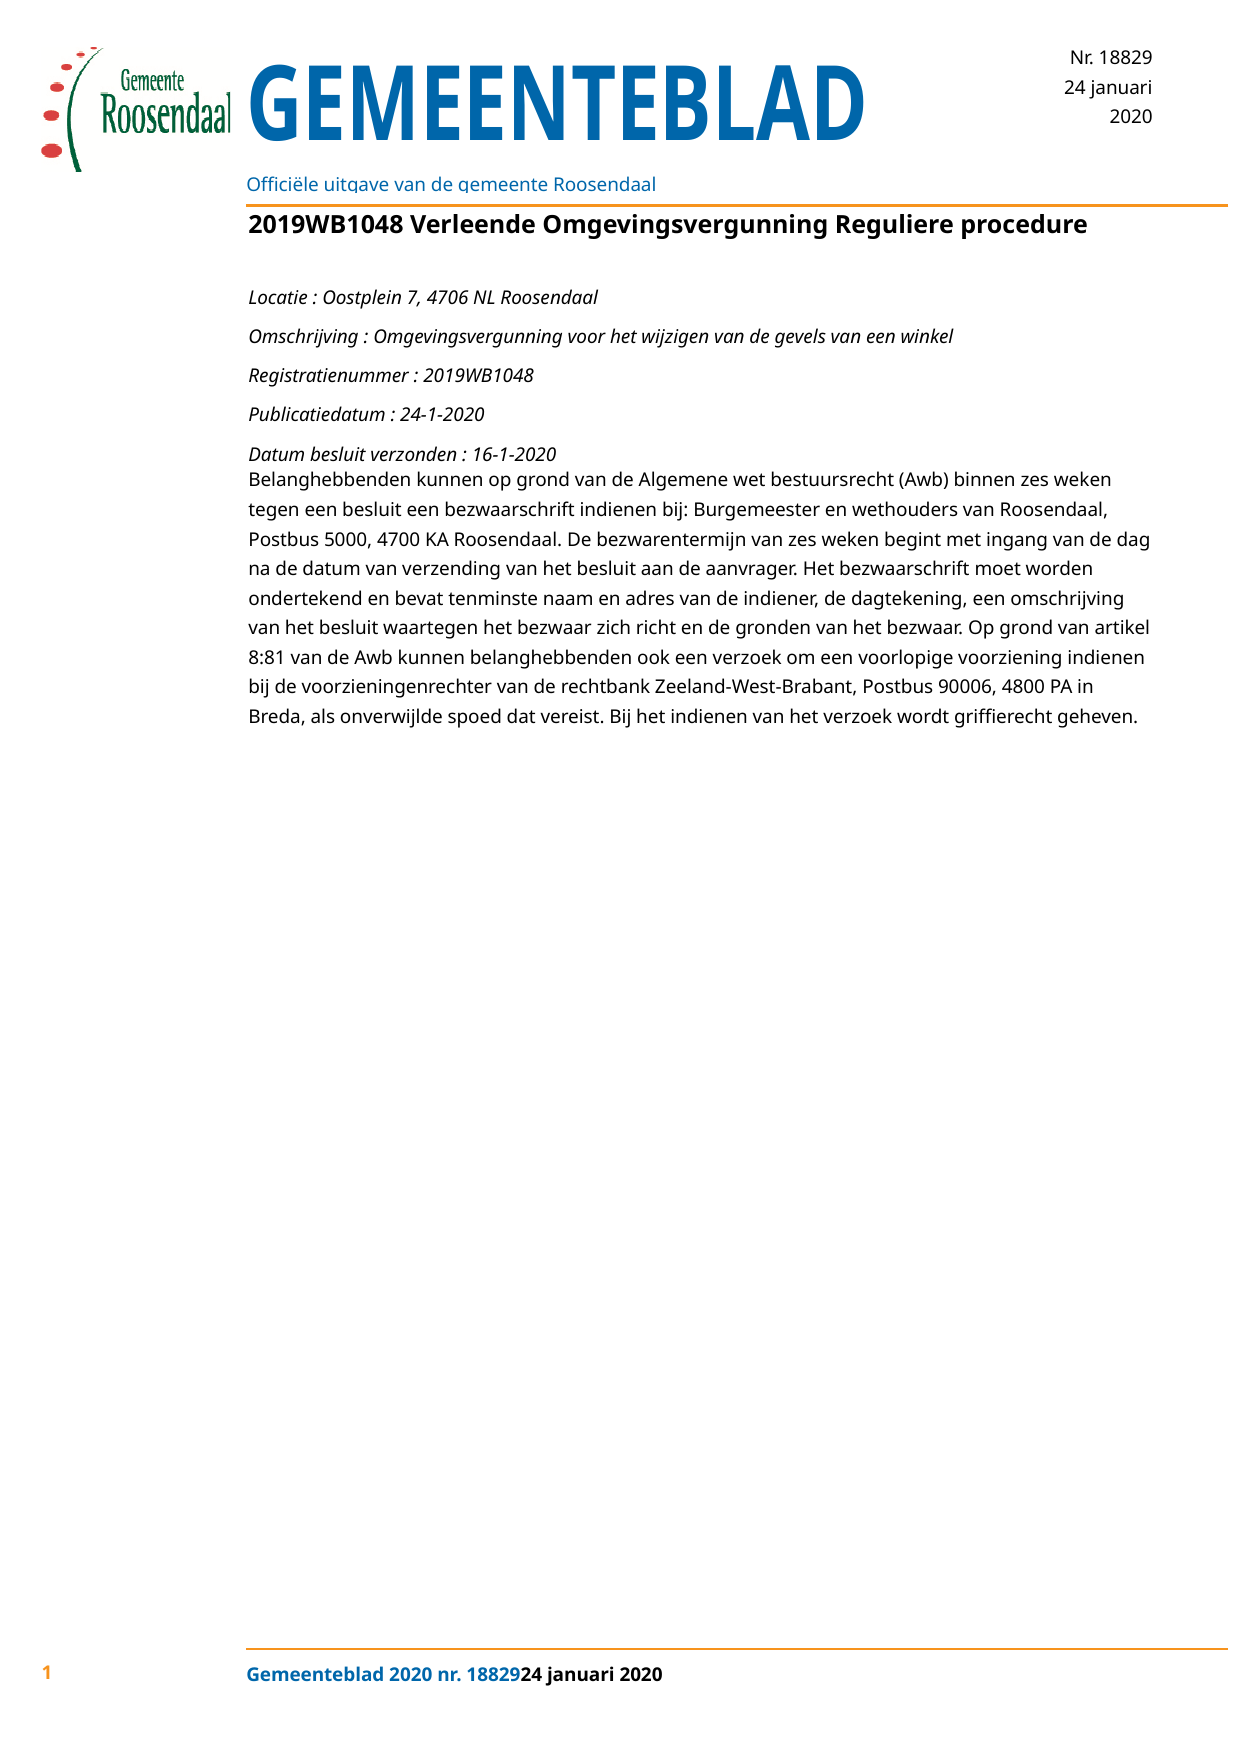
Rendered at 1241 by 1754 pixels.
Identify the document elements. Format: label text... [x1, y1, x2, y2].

text 2019WB1048 Verleende Omgevingsvergunning Reguliere procedure [248, 207, 1152, 241]
text Datum besluit verzonden : 16-1-2020 [248, 441, 1152, 467]
text Locatie : Oostplein 7, 4706 NL Roosendaal [248, 284, 1152, 309]
text Publicatiedatum : 24-1-2020 [248, 402, 1152, 427]
picture [41, 47, 231, 172]
text Omschrijving : Omgevingsvergunning voor het wijzigen van de gevels van een winkel [248, 323, 1152, 349]
text Registratienummer : 2019WB1048 [248, 362, 1152, 388]
text Belanghebbenden kunnen op grond van de Algemene wet bestuursrecht (Awb) binnen zes weken tegen een besluit een bezwaarschrift indienen bij: Burgemeester en wethouders van Roosendaal, Postbus 5000, 4700 KA Roosendaal. De bezwarentermijn van zes weken begint met ingang van de dag na de datum van verzending van het besluit aan de aanvrager. Het bezwaarschrift moet worden ondertekend en bevat tenminste naam en adres van de indiener, de dagtekening, een omschrijving van het besluit waartegen het bezwaar zich richt en de gronden van het bezwaar. Op grond van artikel 8:81 van de Awb kunnen belanghebbenden ook een verzoek om een voorlopige voorziening indienen bij de voorzieningenrechter van de rechtbank Zeeland-West-Brabant, Postbus 90006, 4800 PA in Breda, als onverwijlde spoed dat vereist. Bij het indienen van het verzoek wordt griffierecht geheven. [248, 467, 1152, 729]
